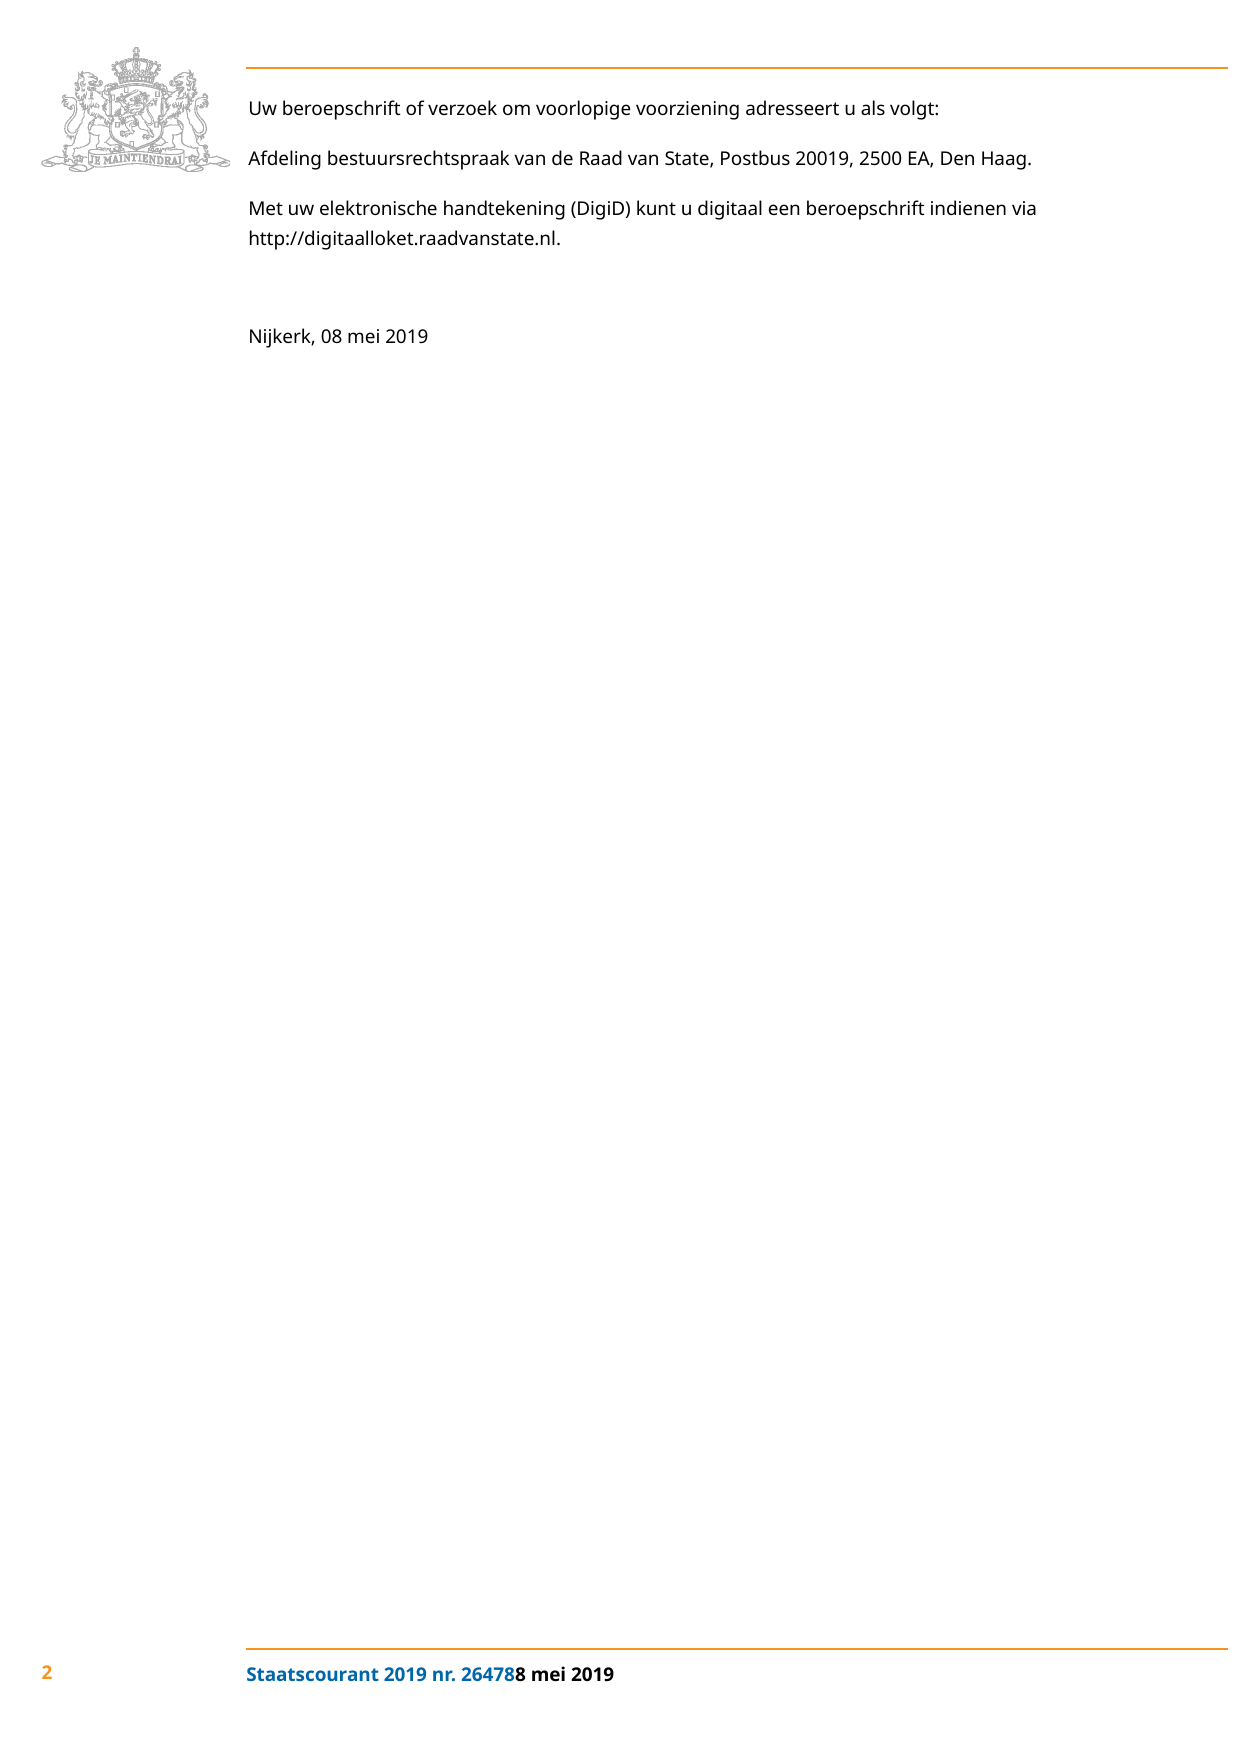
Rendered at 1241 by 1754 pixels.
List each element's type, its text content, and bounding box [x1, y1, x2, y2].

text Met uw elektronische handtekening (DigiD) kunt u digitaal een beroepschrift indienen via http://digitaalloket.raadvanstate.nl. [248, 196, 1152, 251]
text Nijkerk, 08 mei 2019 [248, 323, 1152, 349]
text Afdeling bestuursrechtspraak van de Raad van State, Postbus 20019, 2500 EA, Den Haag. [248, 145, 1152, 171]
text Uw beroepschrift of verzoek om voorlopige voorziening adresseert u als volgt: [248, 95, 1152, 121]
picture [41, 47, 231, 172]
